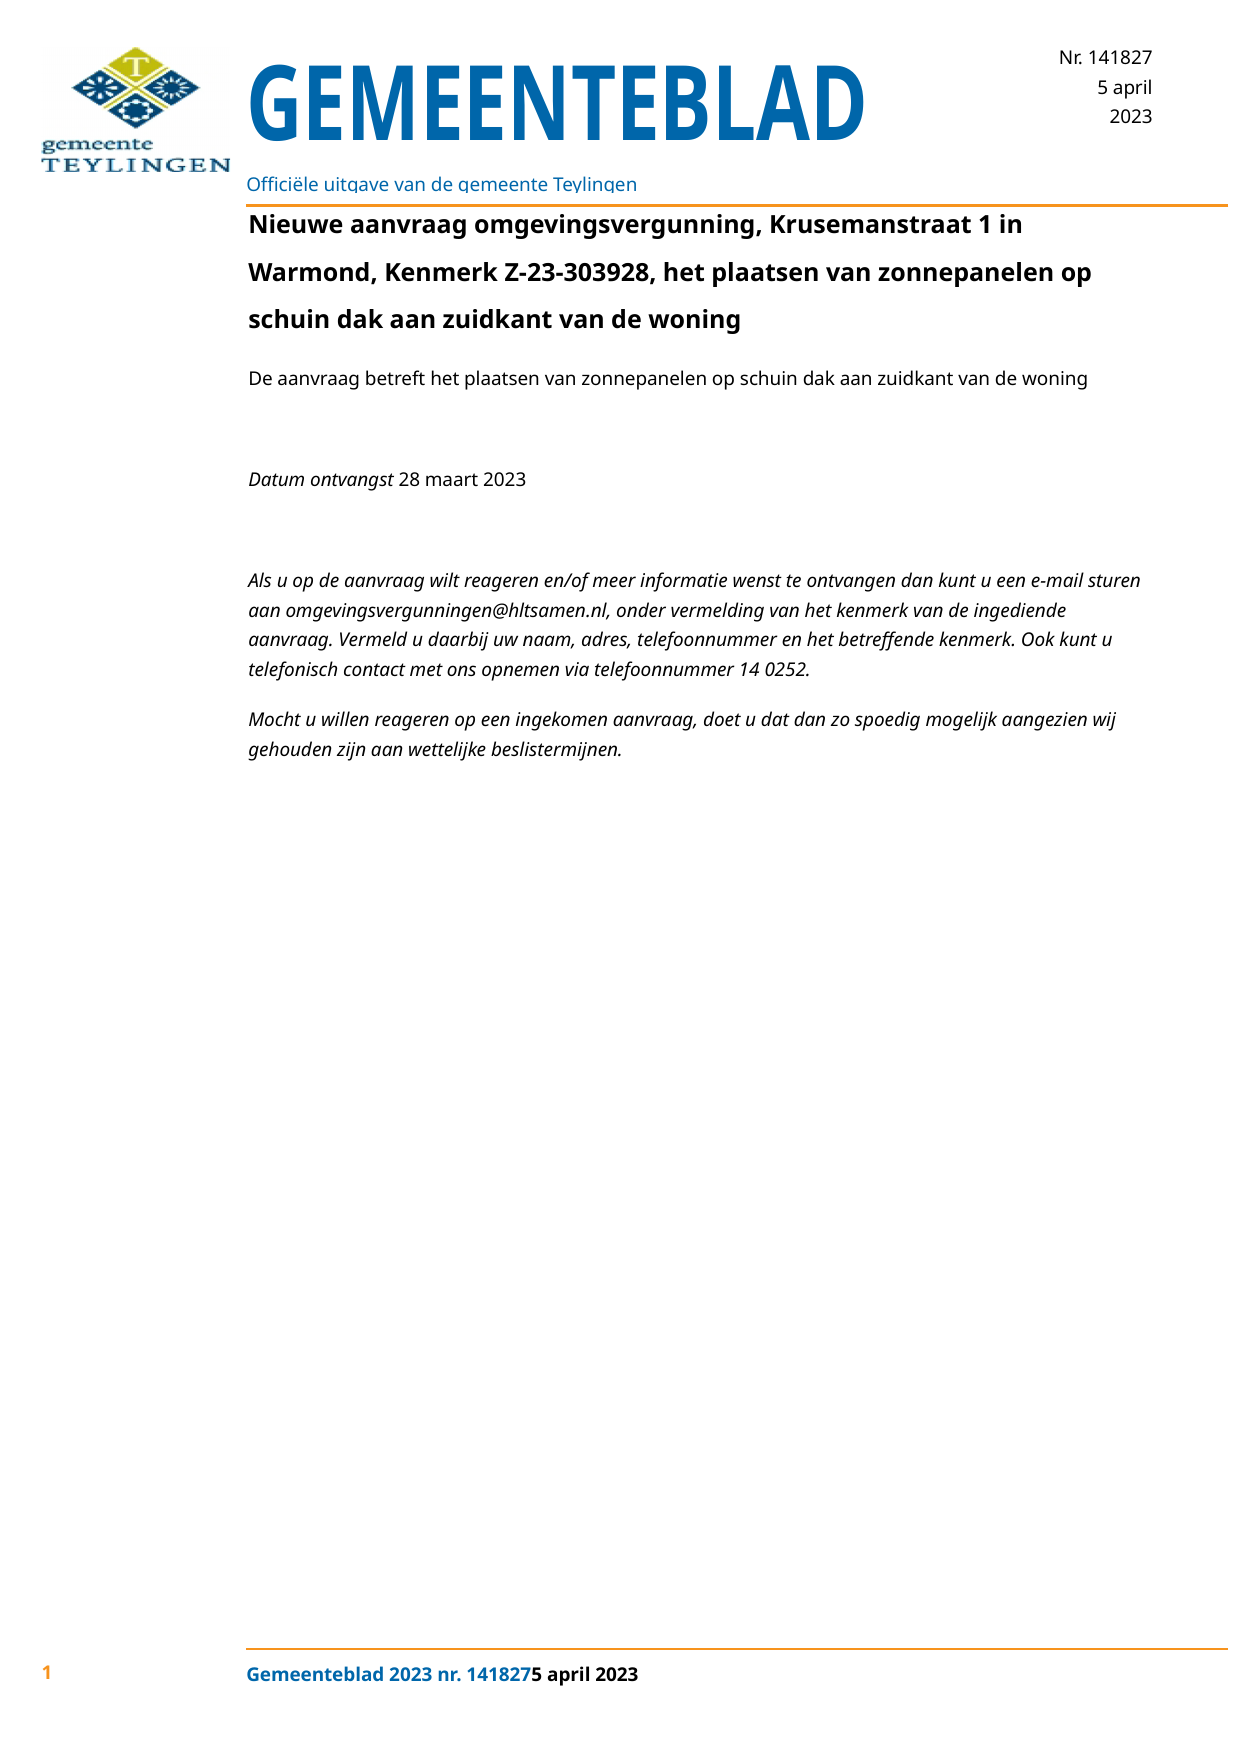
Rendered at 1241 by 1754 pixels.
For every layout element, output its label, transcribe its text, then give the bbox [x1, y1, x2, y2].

text Datum ontvangst 28 maart 2023 [248, 466, 1152, 492]
text Nieuwe aanvraag omgevingsvergunning, Krusemanstraat 1 in Warmond, Kenmerk Z-23-303928, het plaatsen van zonnepanelen op schuin dak aan zuidkant van de woning [248, 207, 1152, 336]
text De aanvraag betreft het plaatsen van zonnepanelen op schuin dak aan zuidkant van de woning [248, 366, 1152, 391]
picture [41, 47, 231, 172]
text Mocht u willen reageren op een ingekomen aanvraag, doet u dat dan zo spoedig mogelijk aangezien wij gehouden zijn aan wettelijke beslistermijnen. [248, 706, 1152, 762]
text Als u op de aanvraag wilt reageren en/of meer informatie wenst te ontvangen dan kunt u een e-mail sturen aan omgevingsvergunningen@hltsamen.nl, onder vermelding van het kenmerk van de ingediende aanvraag. Vermeld u daarbij uw naam, adres, telefoonnummer en het betreffende kenmerk. Ook kunt u telefonisch contact met ons opnemen via telefoonnummer 14 0252. [248, 567, 1152, 682]
